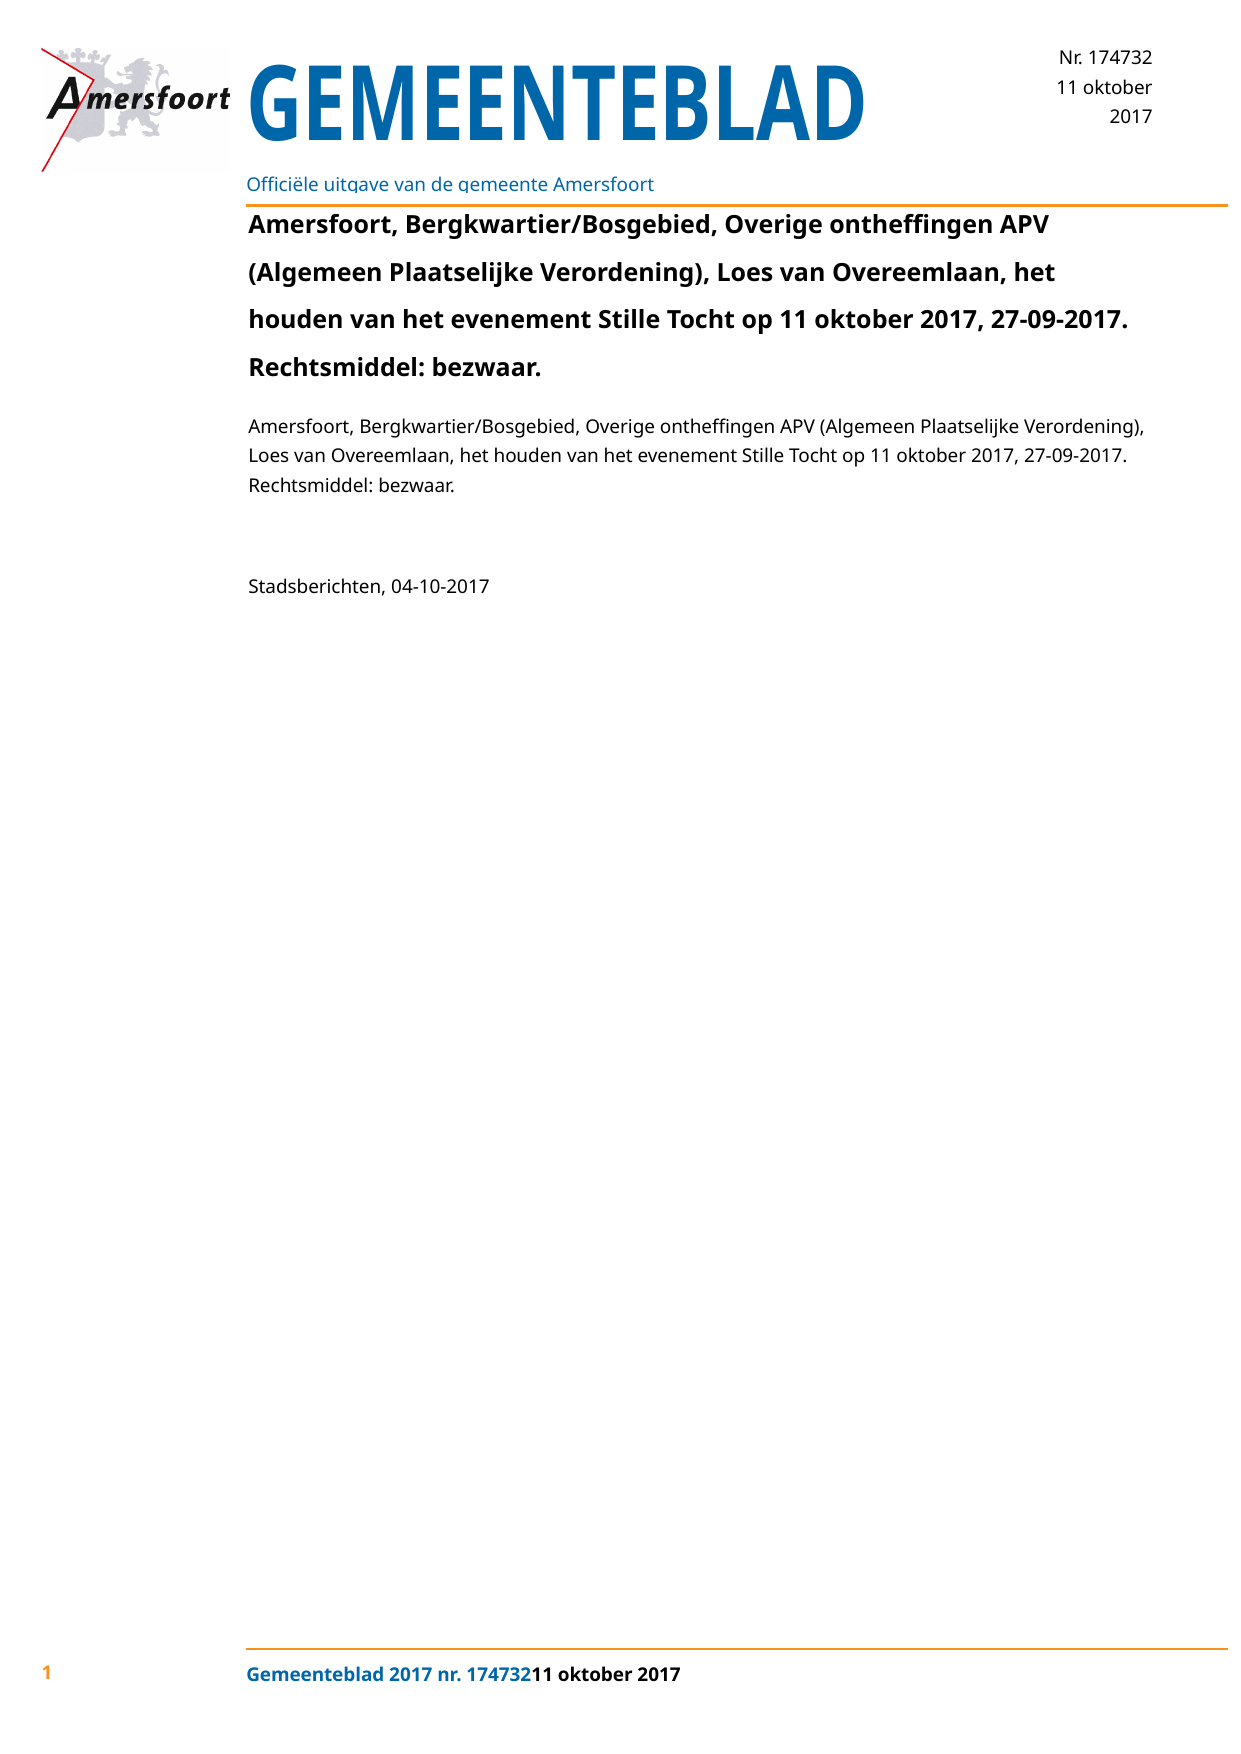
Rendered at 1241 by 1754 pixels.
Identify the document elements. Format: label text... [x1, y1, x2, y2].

text Amersfoort, Bergkwartier/Bosgebied, Overige ontheffingen APV (Algemeen Plaatselijke Verordening), Loes van Overeemlaan, het houden van het evenement Stille Tocht op 11 oktober 2017, 27-09-2017. Rechtsmiddel: bezwaar. [248, 413, 1152, 498]
picture [41, 47, 231, 172]
text Stadsberichten, 04-10-2017 [248, 573, 1152, 599]
text Amersfoort, Bergkwartier/Bosgebied, Overige ontheffingen APV (Algemeen Plaatselijke Verordening), Loes van Overeemlaan, het houden van het evenement Stille Tocht op 11 oktober 2017, 27-09-2017. Rechtsmiddel: bezwaar. [248, 207, 1152, 384]
